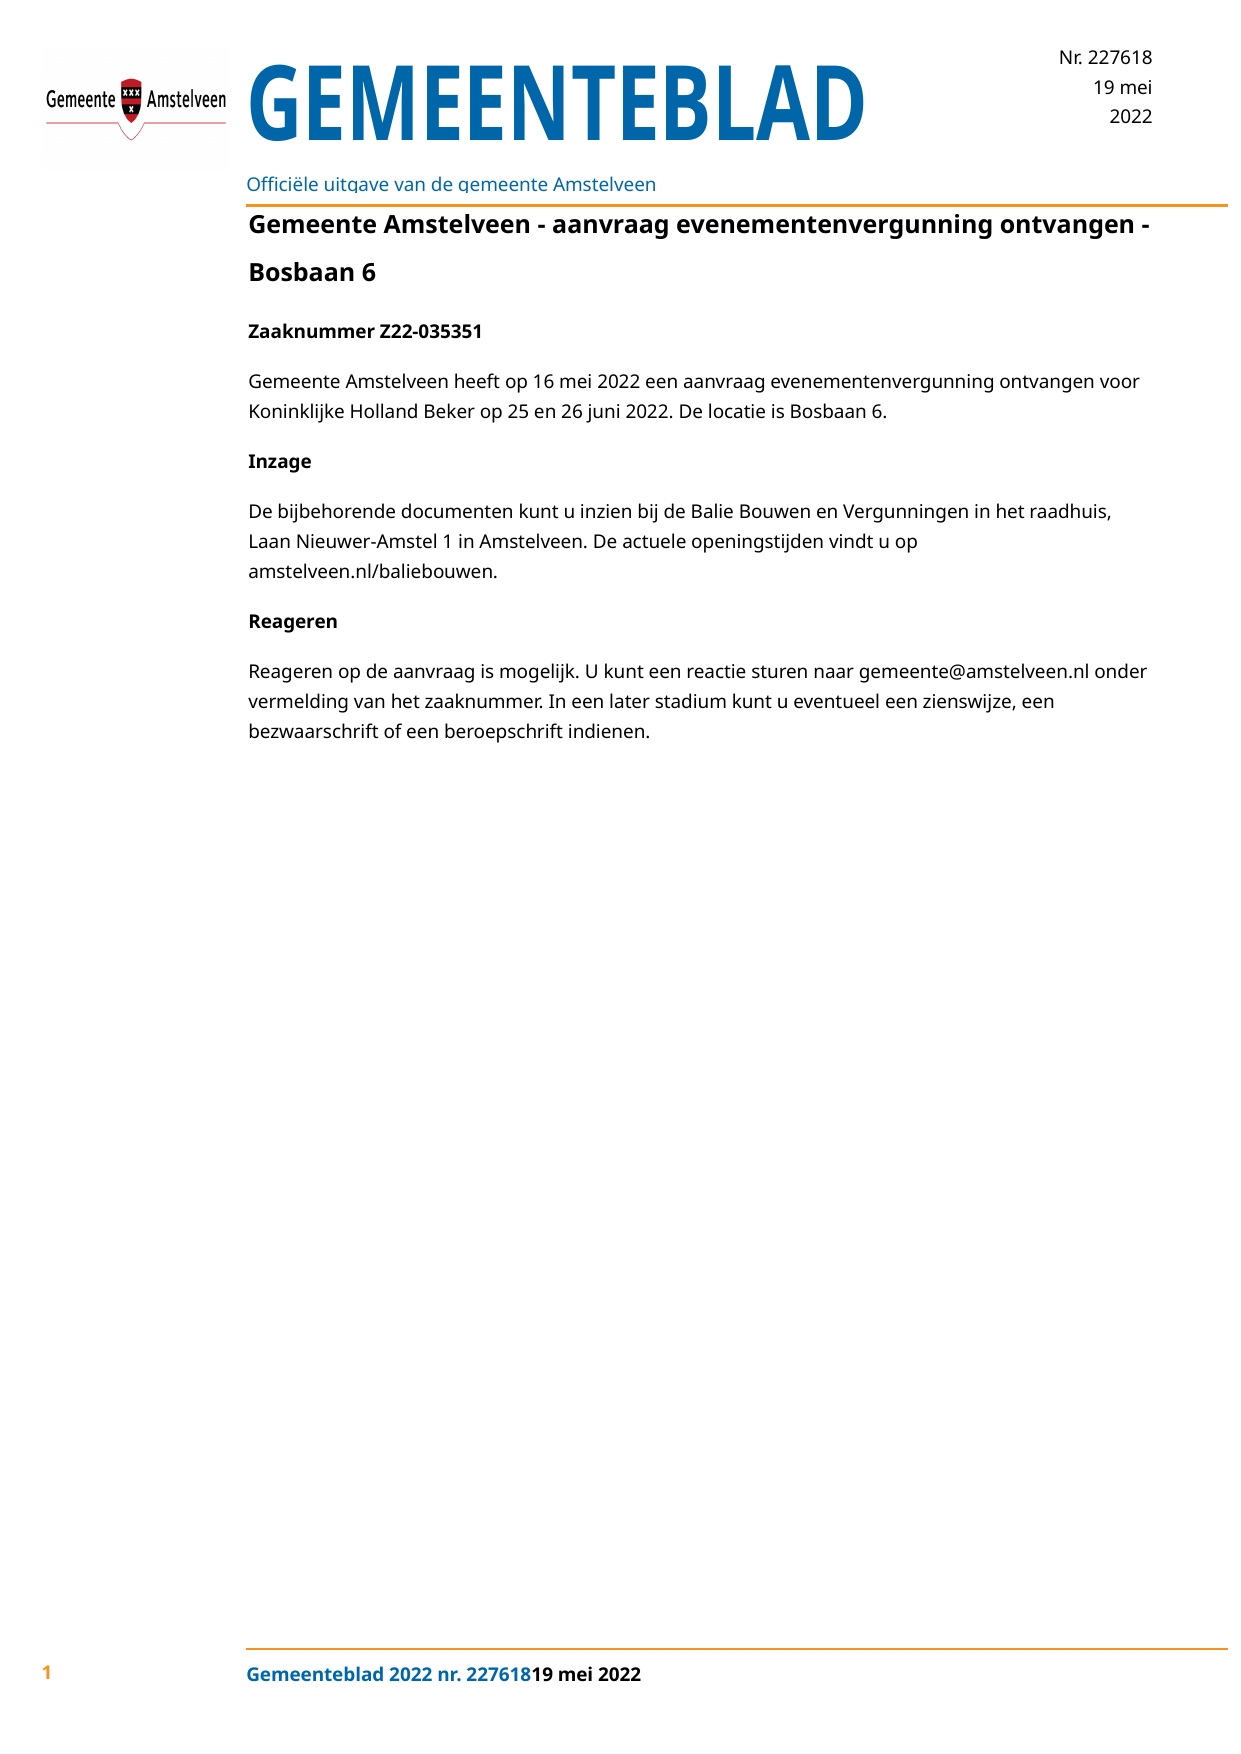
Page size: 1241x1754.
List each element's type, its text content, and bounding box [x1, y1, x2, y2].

text Zaaknummer Z22-035351 [248, 318, 1152, 344]
text Reageren op de aanvraag is mogelijk. U kunt een reactie sturen naar gemeente@amstelveen.nl onder vermelding van het zaaknummer. In een later stadium kunt u eventueel een zienswijze, een bezwaarschrift of een beroepschrift indienen. [248, 659, 1152, 744]
text De bijbehorende documenten kunt u inzien bij de Balie Bouwen en Vergunningen in het raadhuis, Laan Nieuwer-Amstel 1 in Amstelveen. De actuele openingstijden vindt u op amstelveen.nl/baliebouwen. [248, 499, 1152, 584]
text Gemeente Amstelveen heeft op 16 mei 2022 een aanvraag evenementenvergunning ontvangen voor Koninklijke Holland Beker op 25 en 26 juni 2022. De locatie is Bosbaan 6. [248, 368, 1152, 424]
text Reageren [248, 608, 1152, 634]
text Gemeente Amstelveen - aanvraag evenementenvergunning ontvangen - Bosbaan 6 [248, 207, 1152, 288]
picture [41, 47, 231, 172]
text Inzage [248, 448, 1152, 474]
